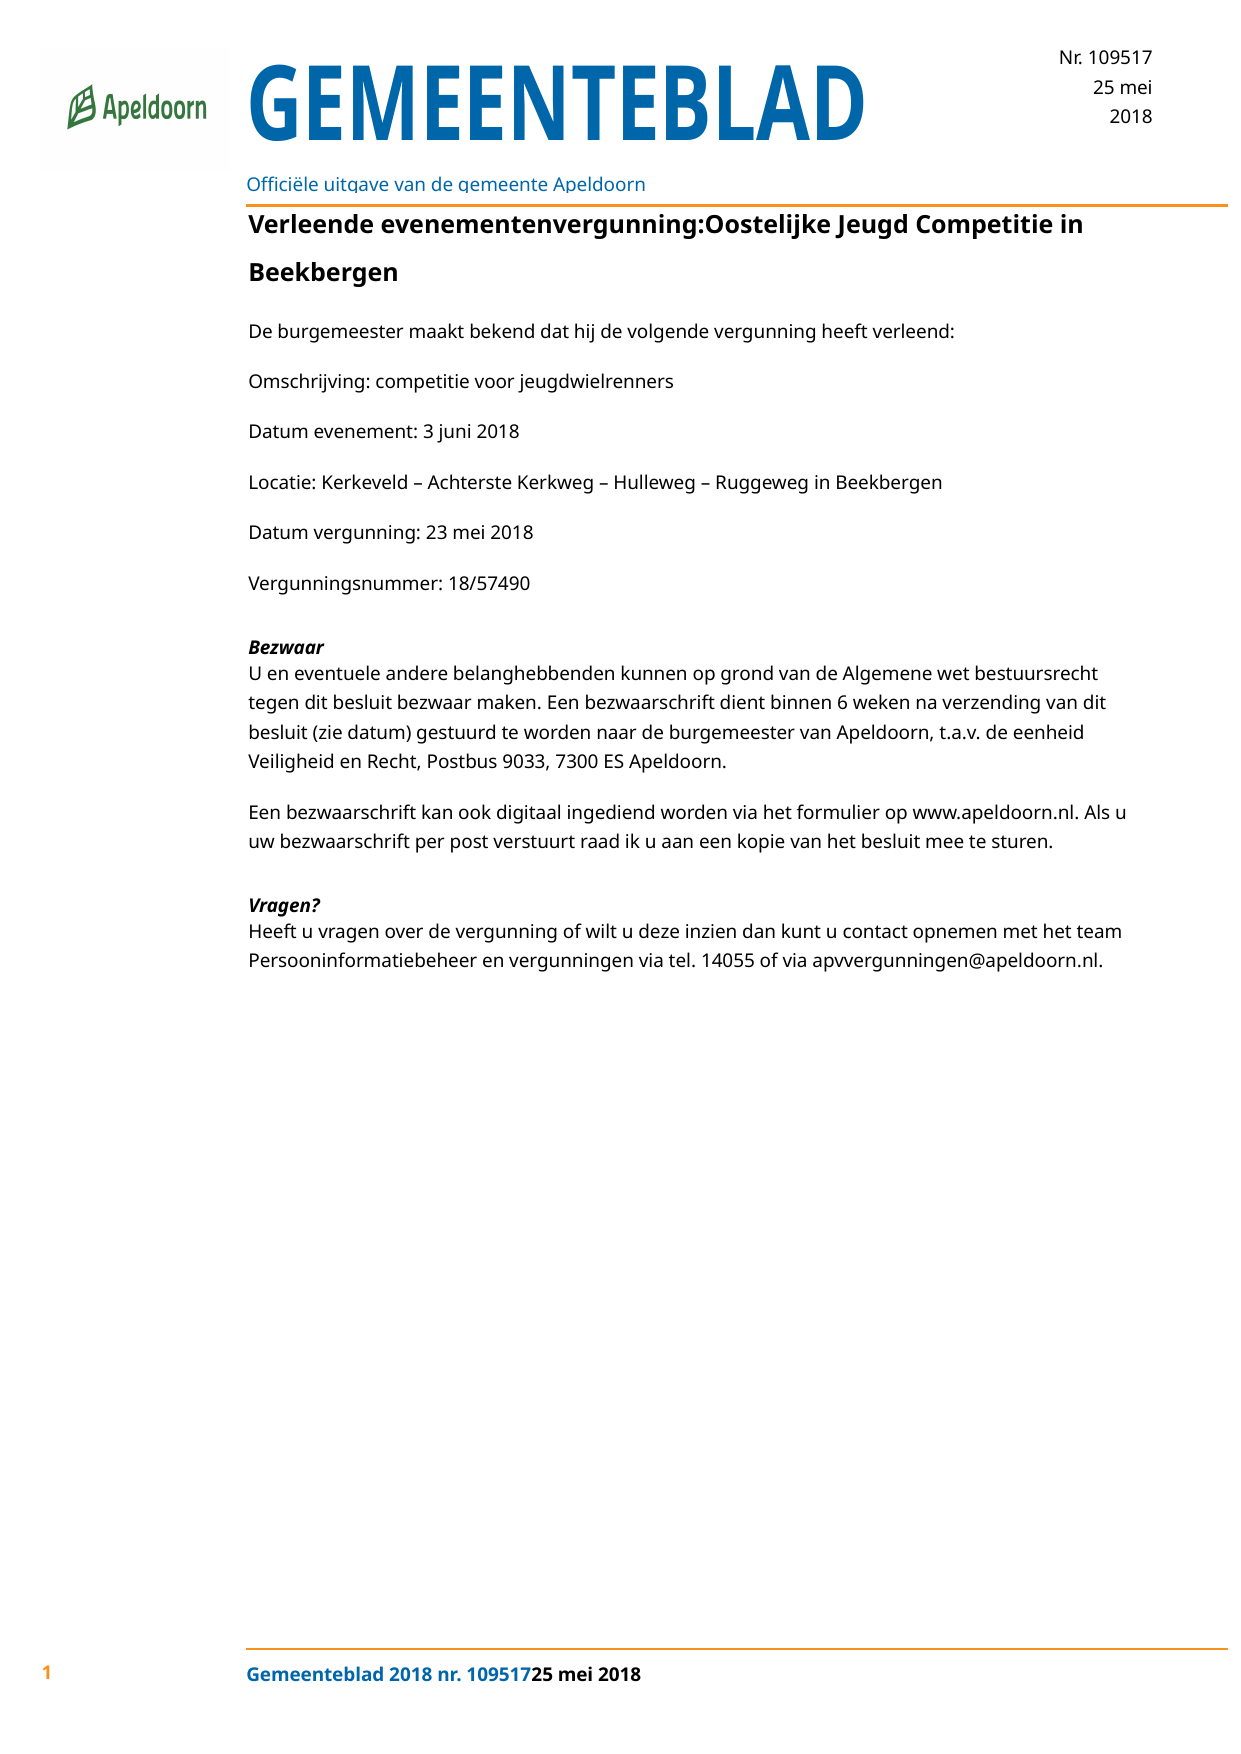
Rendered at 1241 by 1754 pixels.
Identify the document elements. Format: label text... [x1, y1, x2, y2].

text Verleende evenementenvergunning:Oostelijke Jeugd Competitie in Beekbergen [248, 207, 1152, 288]
text U en eventuele andere belanghebbenden kunnen op grond van de Algemene wet bestuursrecht tegen dit besluit bezwaar maken. Een bezwaarschrift dient binnen 6 weken na verzending van dit besluit (zie datum) gestuurd te worden naar de burgemeester van Apeldoorn, t.a.v. de eenheid Veiligheid en Recht, Postbus 9033, 7300 ES Apeldoorn. [248, 660, 1152, 774]
text Heeft u vragen over de vergunning of wilt u deze inzien dan kunt u contact opnemen met het team Persooninformatiebeheer en vergunningen via tel. 14055 of via apvvergunningen@apeldoorn.nl. [248, 918, 1152, 973]
text Vergunningsnummer: 18/57490 [248, 570, 1152, 596]
text Vragen? [248, 892, 1152, 918]
text Datum vergunning: 23 mei 2018 [248, 519, 1152, 545]
picture [41, 47, 231, 172]
text De burgemeester maakt bekend dat hij de volgende vergunning heeft verleend: [248, 318, 1152, 344]
text Omschrijving: competitie voor jeugdwielrenners [248, 368, 1152, 394]
text Een bezwaarschrift kan ook digitaal ingediend worden via het formulier op www.apeldoorn.nl. Als u uw bezwaarschrift per post verstuurt raad ik u aan een kopie van het besluit mee te sturen. [248, 799, 1152, 854]
text Bezwaar [248, 634, 1152, 660]
text Datum evenement: 3 juni 2018 [248, 419, 1152, 444]
text Locatie: Kerkeveld – Achterste Kerkweg – Hulleweg – Ruggeweg in Beekbergen [248, 469, 1152, 495]
